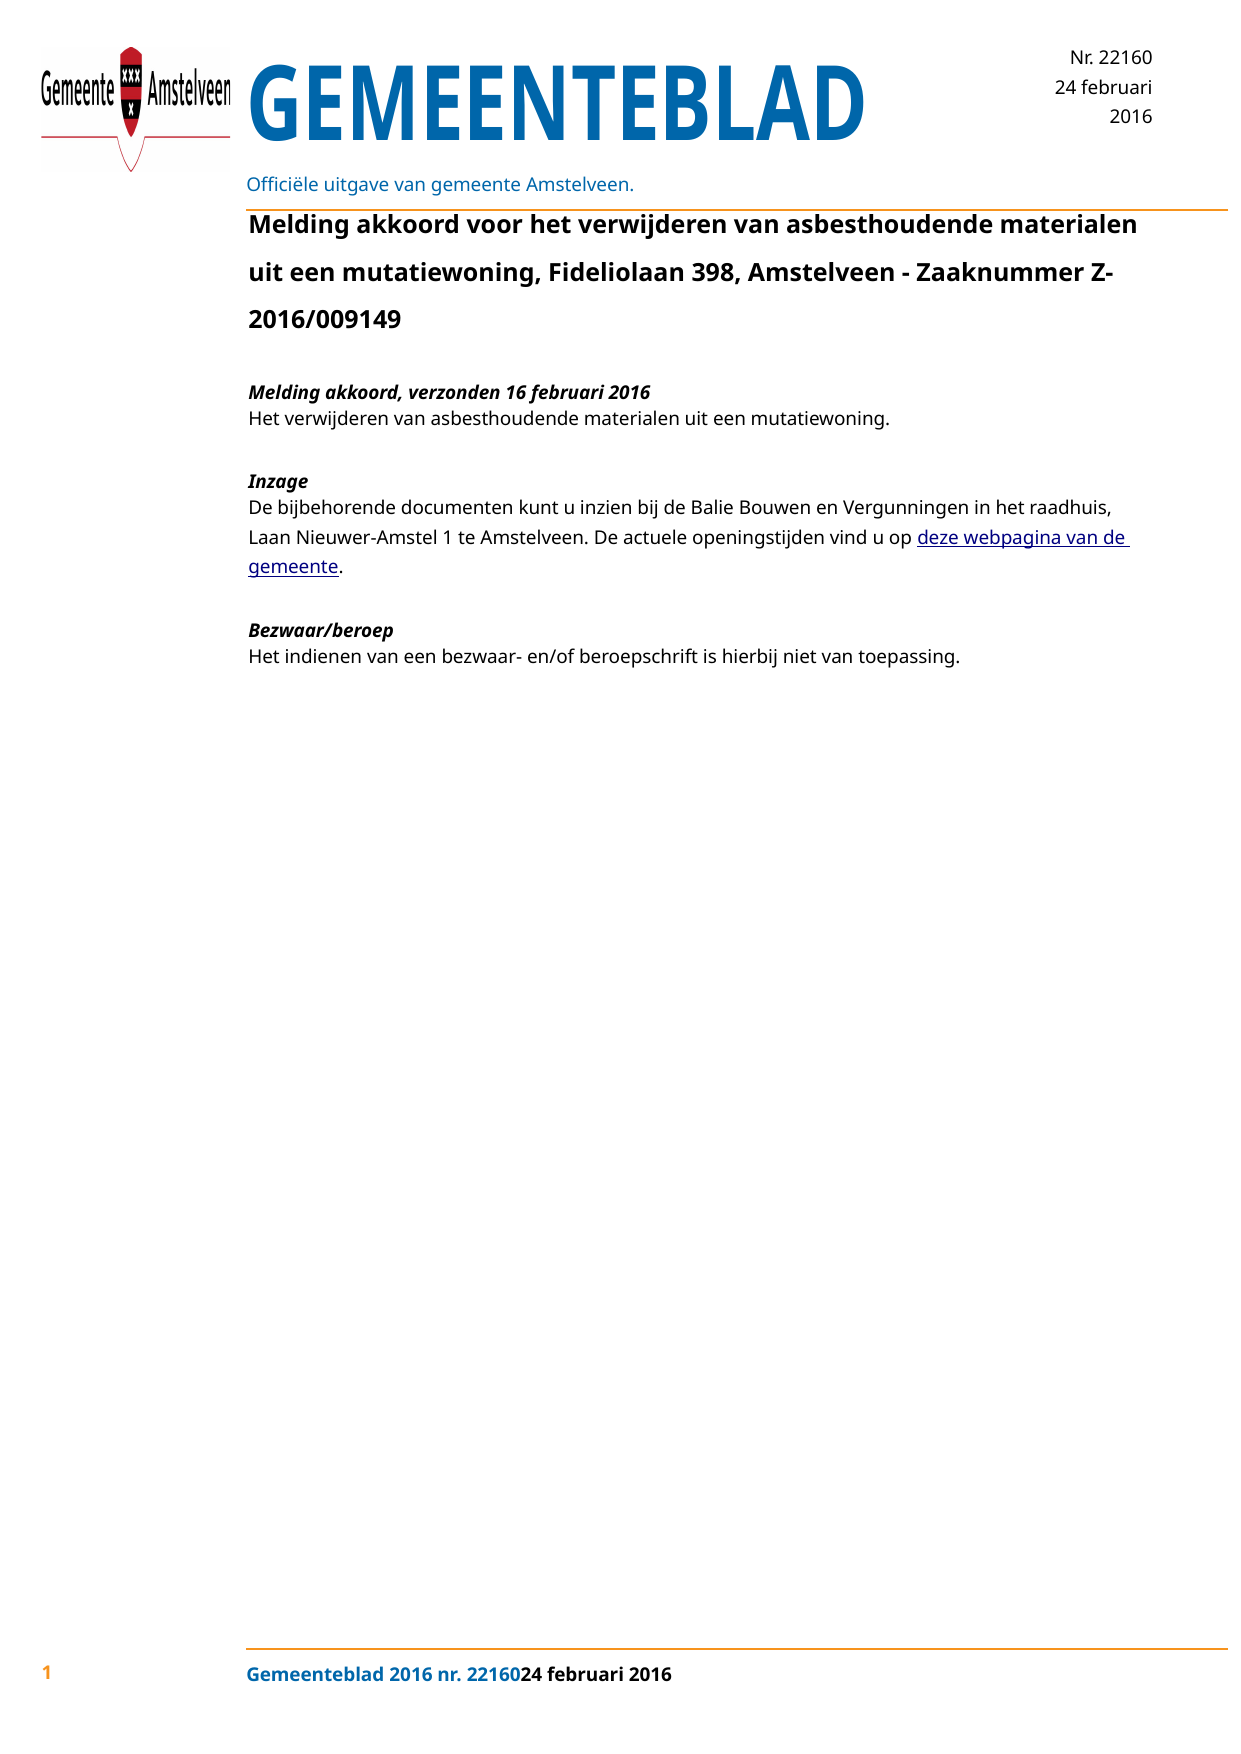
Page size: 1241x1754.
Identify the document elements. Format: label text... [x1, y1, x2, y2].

text De bijbehorende documenten kunt u inzien bij de Balie Bouwen en Vergunningen in het raadhuis, Laan Nieuwer-Amstel 1 te Amstelveen. De actuele openingstijden vind u op deze webpagina van de gemeente. [248, 494, 1152, 579]
text Inzage [248, 469, 1152, 494]
text Melding akkoord voor het verwijderen van asbesthoudende materialen uit een mutatiewoning, Fideliolaan 398, Amstelveen - Zaaknummer Z-2016/009149 [248, 211, 1152, 336]
text Het verwijderen van asbesthoudende materialen uit een mutatiewoning. [248, 405, 1152, 431]
text Melding akkoord, verzonden 16 februari 2016 [248, 379, 1152, 405]
picture [41, 47, 231, 172]
text Bezwaar/beroep [248, 618, 1152, 643]
text Het indienen van een bezwaar- en/of beroepschrift is hierbij niet van toepassing. [248, 643, 1152, 669]
